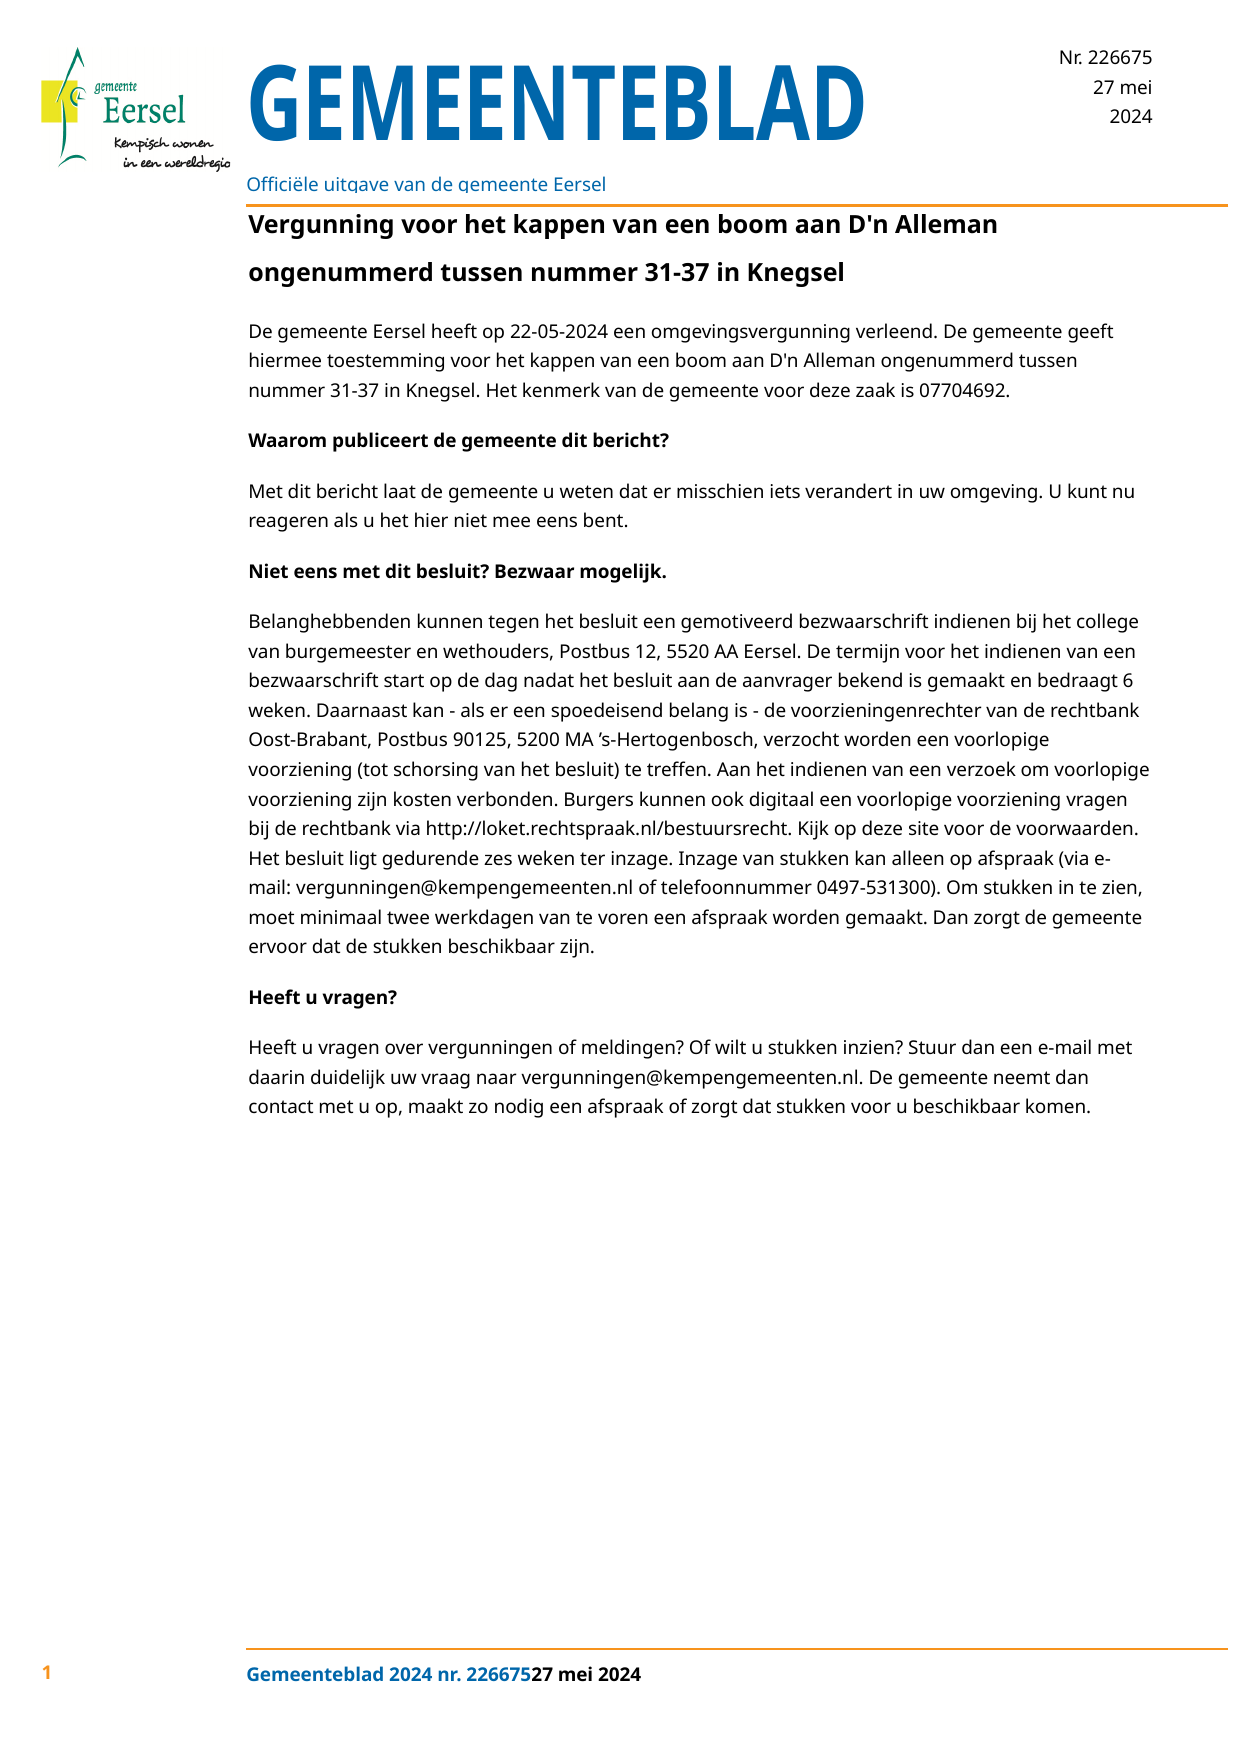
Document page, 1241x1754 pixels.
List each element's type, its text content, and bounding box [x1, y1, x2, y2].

text Vergunning voor het kappen van een boom aan D'n Alleman ongenummerd tussen nummer 31-37 in Knegsel [248, 207, 1152, 288]
text Heeft u vragen over vergunningen of meldingen? Of wilt u stukken inzien? Stuur dan een e-mail met daarin duidelijk uw vraag naar vergunningen@kempengemeenten.nl. De gemeente neemt dan contact met u op, maakt zo nodig een afspraak of zorgt dat stukken voor u beschikbaar komen. [248, 1034, 1152, 1119]
text Heeft u vragen? [248, 984, 1152, 1010]
picture [41, 47, 231, 172]
text Met dit bericht laat de gemeente u weten dat er misschien iets verandert in uw omgeving. U kunt nu reageren als u het hier niet mee eens bent. [248, 478, 1152, 533]
text De gemeente Eersel heeft op 22-05-2024 een omgevingsvergunning verleend. De gemeente geeft hiermee toestemming voor het kappen van een boom aan D'n Alleman ongenummerd tussen nummer 31-37 in Knegsel. Het kenmerk van de gemeente voor deze zaak is 07704692. [248, 318, 1152, 403]
text Belanghebbenden kunnen tegen het besluit een gemotiveerd bezwaarschrift indienen bij het college van burgemeester en wethouders, Postbus 12, 5520 AA Eersel. De termijn voor het indienen van een bezwaarschrift start op de dag nadat het besluit aan de aanvrager bekend is gemaakt en bedraagt 6 weken. Daarnaast kan - als er een spoedeisend belang is - de voorzieningenrechter van de rechtbank Oost-Brabant, Postbus 90125, 5200 MA ’s-Hertogenbosch, verzocht worden een voorlopige voorziening (tot schorsing van het besluit) te treffen. Aan het indienen van een verzoek om voorlopige voorziening zijn kosten verbonden. Burgers kunnen ook digitaal een voorlopige voorziening vragen bij de rechtbank via http://loket.rechtspraak.nl/bestuursrecht. Kijk op deze site voor de voorwaarden. Het besluit ligt gedurende zes weken ter inzage. Inzage van stukken kan alleen op afspraak (via e-mail: vergunningen@kempengemeenten.nl of telefoonnummer 0497-531300). Om stukken in te zien, moet minimaal twee werkdagen van te voren een afspraak worden gemaakt. Dan zorgt de gemeente ervoor dat de stukken beschikbaar zijn. [248, 608, 1152, 959]
text Niet eens met dit besluit? Bezwaar mogelijk. [248, 558, 1152, 584]
text Waarom publiceert de gemeente dit bericht? [248, 427, 1152, 453]
